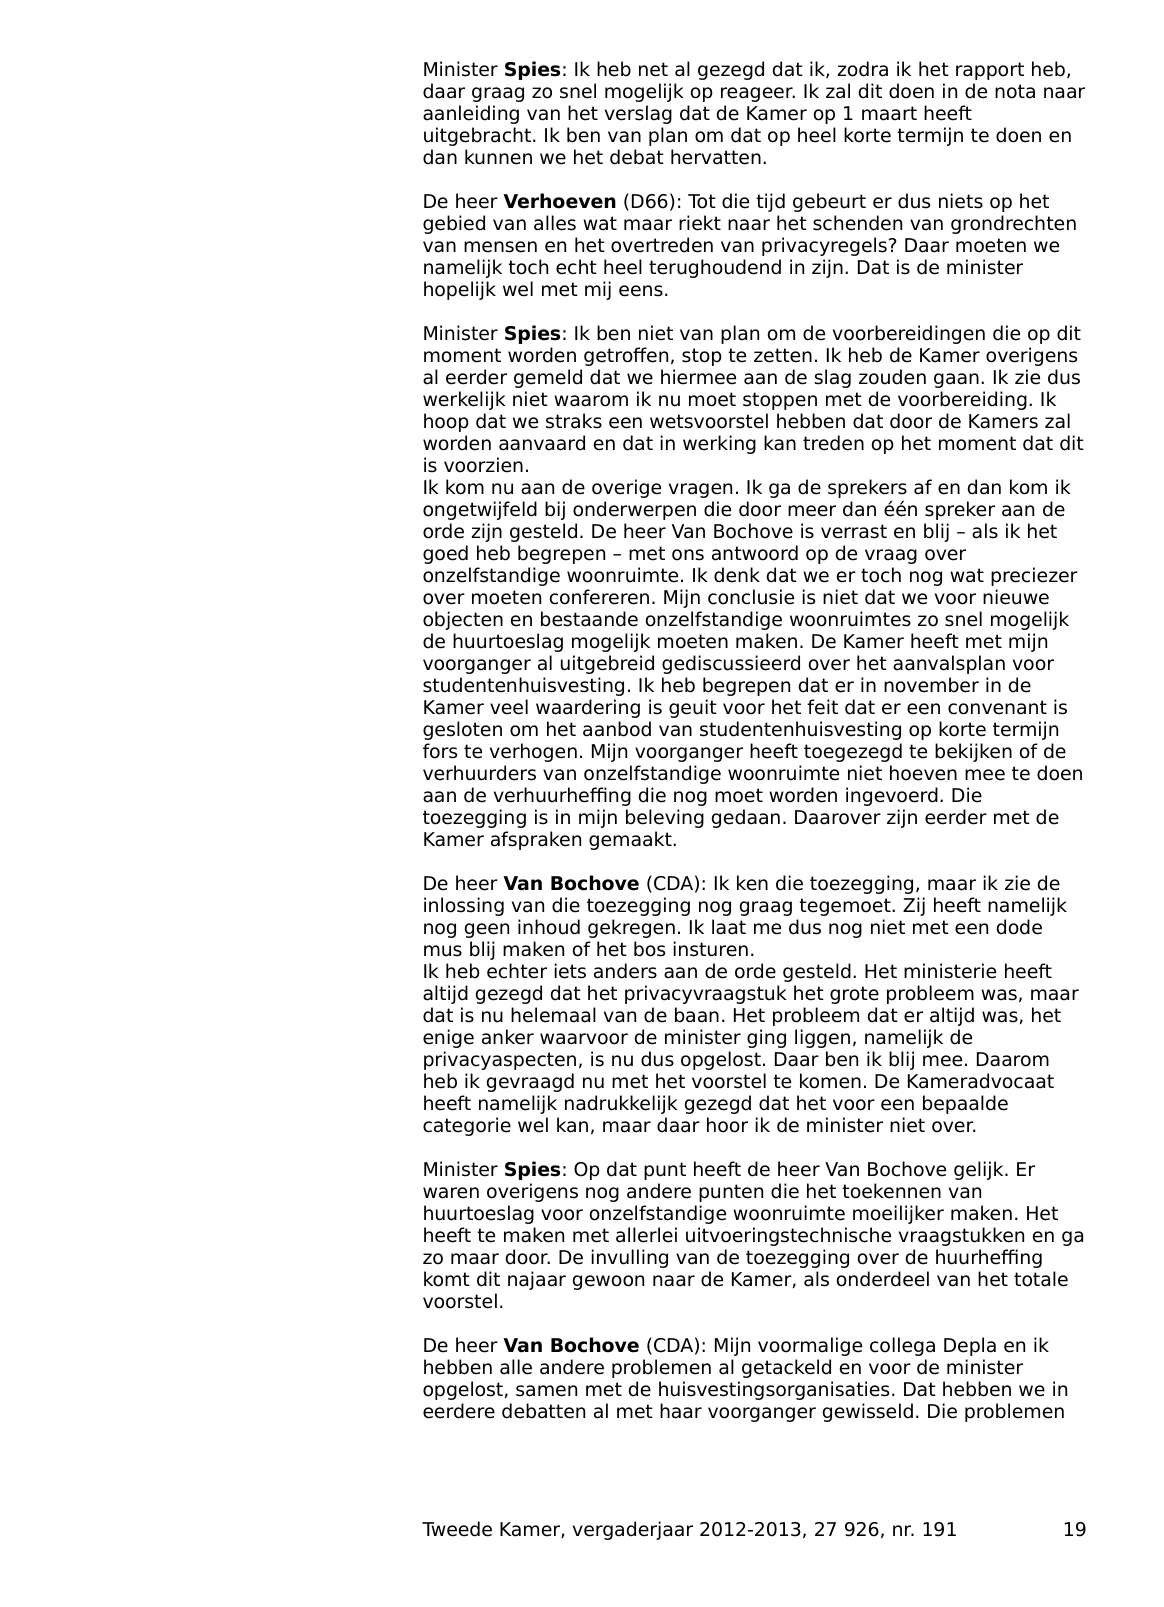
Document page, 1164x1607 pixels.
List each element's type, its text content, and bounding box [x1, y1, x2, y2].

text Minister Spies: Op dat punt heeft de heer Van Bochove gelijk. Er waren overigens nog andere punten die het toekennen van huurtoeslag voor onzelfstandige woonruimte moeilijker maken. Het heeft te maken met allerlei uitvoeringstechnische vraagstukken en ga zo maar door. De invulling van de toezegging over de huurheffing komt dit najaar gewoon naar de Kamer, als onderdeel van het totale voorstel. [422, 1159, 1087, 1313]
text De heer Van Bochove (CDA): Ik ken die toezegging, maar ik zie de inlossing van die toezegging nog graag tegemoet. Zij heeft namelijk nog geen inhoud gekregen. Ik laat me dus nog niet met een dode mus blij maken of het bos insturen. [422, 873, 1087, 961]
text De heer Van Bochove (CDA): Mijn voormalige collega Depla en ik hebben alle andere problemen al getackeld en voor de minister opgelost, samen met de huisvestingsorganisaties. Dat hebben we in eerdere debatten al met haar voorganger gewisseld. Die problemen [422, 1335, 1087, 1423]
text Minister Spies: Ik heb net al gezegd dat ik, zodra ik het rapport heb, daar graag zo snel mogelijk op reageer. Ik zal dit doen in de nota naar aanleiding van het verslag dat de Kamer op 1 maart heeft uitgebracht. Ik ben van plan om dat op heel korte termijn te doen en dan kunnen we het debat hervatten. [422, 59, 1087, 169]
text De heer Verhoeven (D66): Tot die tijd gebeurt er dus niets op het gebied van alles wat maar riekt naar het schenden van grondrechten van mensen en het overtreden van privacyregels? Daar moeten we namelijk toch echt heel terughoudend in zijn. Dat is de minister hopelijk wel met mij eens. [422, 191, 1087, 301]
text Ik kom nu aan de overige vragen. Ik ga de sprekers af en dan kom ik ongetwijfeld bij onderwerpen die door meer dan één spreker aan de orde zijn gesteld. De heer Van Bochove is verrast en blij – als ik het goed heb begrepen – met ons antwoord op de vraag over onzelfstandige woonruimte. Ik denk dat we er toch nog wat preciezer over moeten confereren. Mijn conclusie is niet dat we voor nieuwe objecten en bestaande onzelfstandige woonruimtes zo snel mogelijk de huurtoeslag mogelijk moeten maken. De Kamer heeft met mijn voorganger al uitgebreid gediscussieerd over het aanvalsplan voor studentenhuisvesting. Ik heb begrepen dat er in november in de Kamer veel waardering is geuit voor het feit dat er een convenant is gesloten om het aanbod van studentenhuisvesting op korte termijn fors te verhogen. Mijn voorganger heeft toegezegd te bekijken of de verhuurders van onzelfstandige woonruimte niet hoeven mee te doen aan de verhuurheffing die nog moet worden ingevoerd. Die toezegging is in mijn beleving gedaan. Daarover zijn eerder met de Kamer afspraken gemaakt. [422, 477, 1087, 851]
text Minister Spies: Ik ben niet van plan om de voorbereidingen die op dit moment worden getroffen, stop te zetten. Ik heb de Kamer overigens al eerder gemeld dat we hiermee aan de slag zouden gaan. Ik zie dus werkelijk niet waarom ik nu moet stoppen met de voorbereiding. Ik hoop dat we straks een wetsvoorstel hebben dat door de Kamers zal worden aanvaard en dat in werking kan treden op het moment dat dit is voorzien. [422, 323, 1087, 477]
text Ik heb echter iets anders aan de orde gesteld. Het ministerie heeft altijd gezegd dat het privacyvraagstuk het grote probleem was, maar dat is nu helemaal van de baan. Het probleem dat er altijd was, het enige anker waarvoor de minister ging liggen, namelijk de privacyaspecten, is nu dus opgelost. Daar ben ik blij mee. Daarom heb ik gevraagd nu met het voorstel te komen. De Kameradvocaat heeft namelijk nadrukkelijk gezegd dat het voor een bepaalde categorie wel kan, maar daar hoor ik de minister niet over. [422, 961, 1087, 1137]
